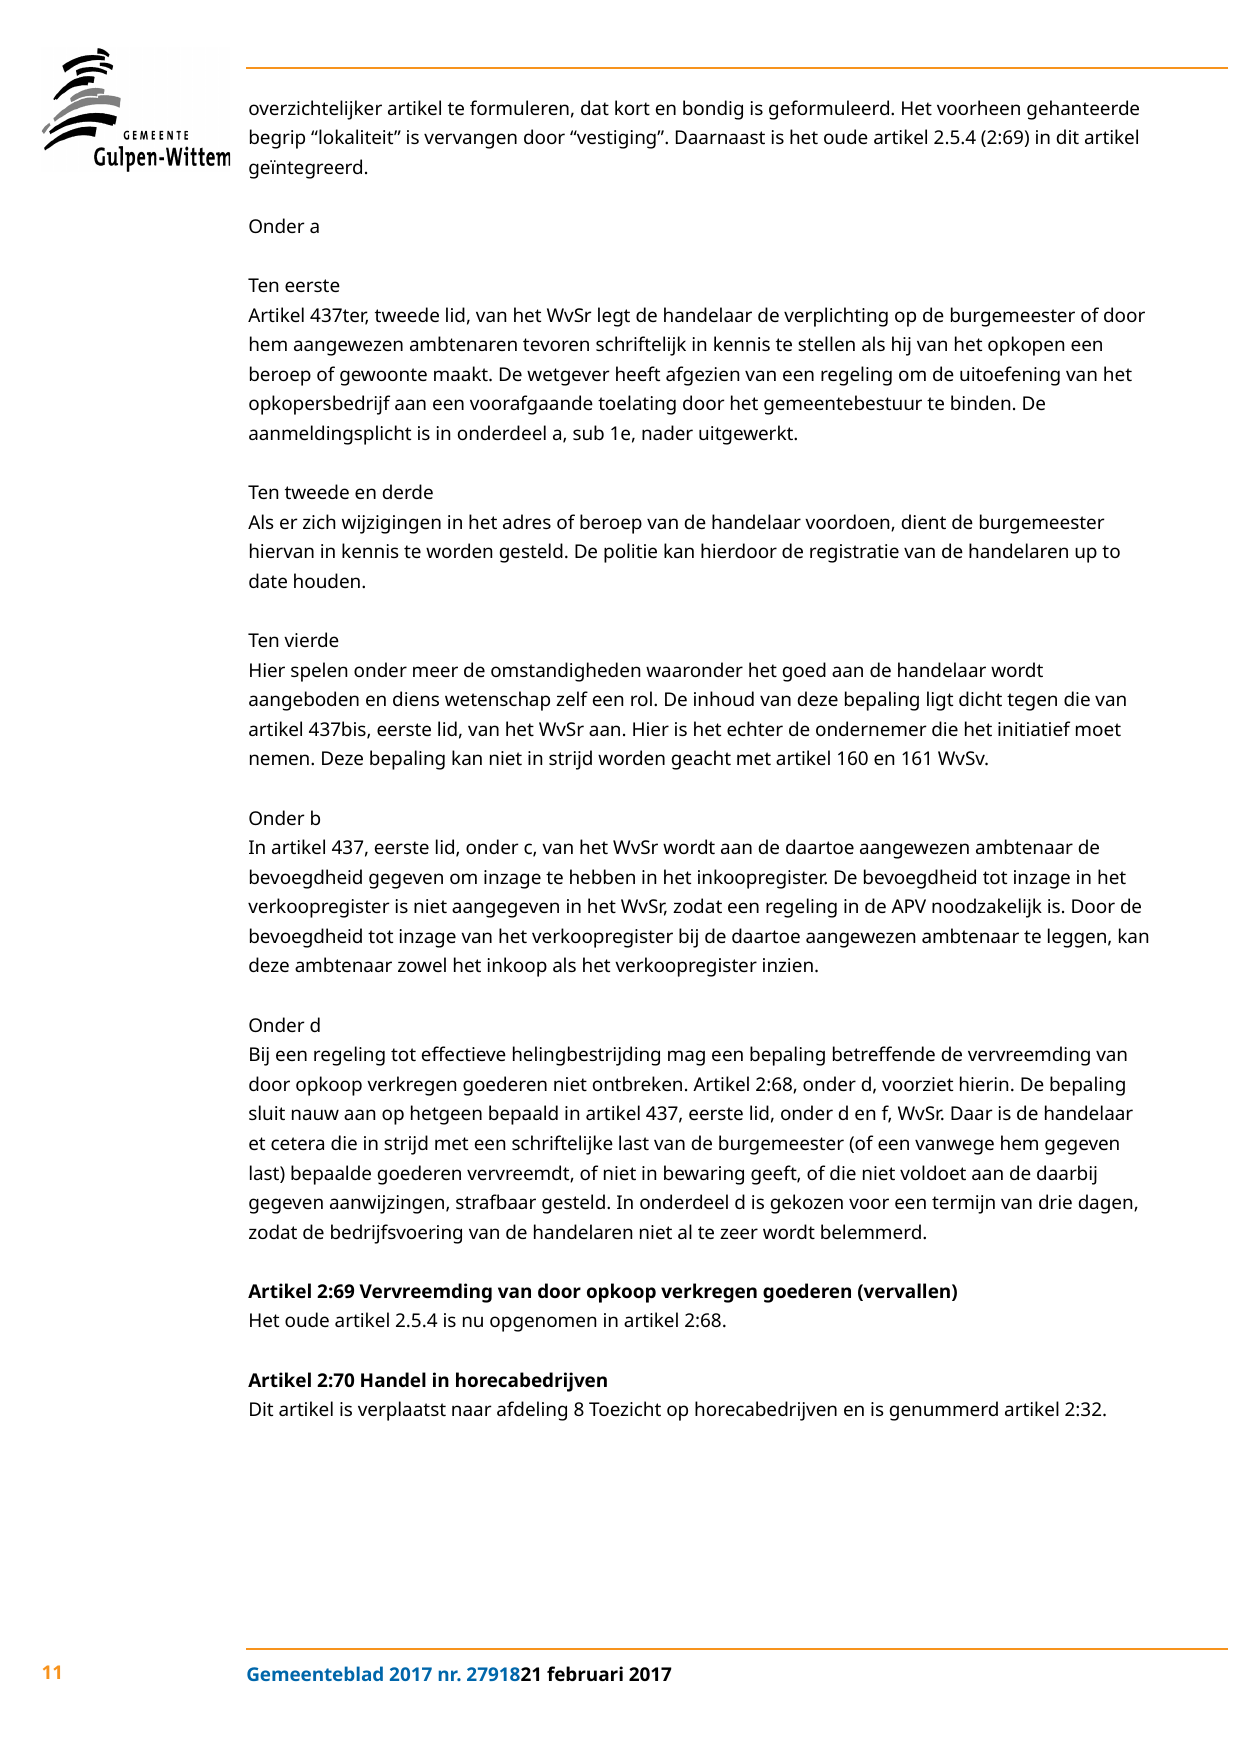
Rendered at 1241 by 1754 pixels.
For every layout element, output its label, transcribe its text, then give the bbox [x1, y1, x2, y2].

text Ten eerste [248, 272, 1152, 298]
text Het oude artikel 2.5.4 is nu opgenomen in artikel 2:68. [248, 1308, 1152, 1333]
text Ten vierde [248, 627, 1152, 653]
text Hier spelen onder meer de omstandigheden waaronder het goed aan de handelaar wordt aangeboden en diens wetenschap zelf een rol. De inhoud van deze bepaling ligt dicht tegen die van artikel 437bis, eerste lid, van het WvSr aan. Hier is het echter de ondernemer die het initiatief moet nemen. Deze bepaling kan niet in strijd worden geacht met artikel 160 en 161 WvSv. [248, 657, 1152, 771]
text Artikel 437ter, tweede lid, van het WvSr legt de handelaar de verplichting op de burgemeester of door hem aangewezen ambtenaren tevoren schriftelijk in kennis te stellen als hij van het opkopen een beroep of gewoonte maakt. De wetgever heeft afgezien van een regeling om de uitoefening van het opkopersbedrijf aan een voorafgaande toelating door het gemeentebestuur te binden. De aanmeldingsplicht is in onderdeel a, sub 1e, nader uitgewerkt. [248, 302, 1152, 446]
text Artikel 2:69 Vervreemding van door opkoop verkregen goederen (vervallen) [248, 1278, 1152, 1304]
text overzichtelijker artikel te formuleren, dat kort en bondig is geformuleerd. Het voorheen gehanteerde begrip “lokaliteit” is vervangen door “vestiging”. Daarnaast is het oude artikel 2.5.4 (2:69) in dit artikel geïntegreerd. [248, 95, 1152, 180]
text In artikel 437, eerste lid, onder c, van het WvSr wordt aan de daartoe aangewezen ambtenaar de bevoegdheid gegeven om inzage te hebben in het inkoopregister. De bevoegdheid tot inzage in het verkoopregister is niet aangegeven in het WvSr, zodat een regeling in de APV noodzakelijk is. Door de bevoegdheid tot inzage van het verkoopregister bij de daartoe aangewezen ambtenaar te leggen, kan deze ambtenaar zowel het inkoop als het verkoopregister inzien. [248, 834, 1152, 978]
text Onder b [248, 805, 1152, 831]
text Ten tweede en derde [248, 479, 1152, 505]
text Artikel 2:70 Handel in horecabedrijven [248, 1367, 1152, 1393]
picture [41, 47, 231, 172]
text Als er zich wijzigingen in het adres of beroep van de handelaar voordoen, dient de burgemeester hiervan in kennis te worden gesteld. De politie kan hierdoor de registratie van de handelaren up to date houden. [248, 509, 1152, 594]
text Bij een regeling tot effectieve helingbestrijding mag een bepaling betreffende de vervreemding van door opkoop verkregen goederen niet ontbreken. Artikel 2:68, onder d, voorziet hierin. De bepaling sluit nauw aan op hetgeen bepaald in artikel 437, eerste lid, onder d en f, WvSr. Daar is de handelaar et cetera die in strijd met een schriftelijke last van de burgemeester (of een vanwege hem gegeven last) bepaalde goederen vervreemdt, of niet in bewaring geeft, of die niet voldoet aan de daarbij gegeven aanwijzingen, strafbaar gesteld. In onderdeel d is gekozen voor een termijn van drie dagen, zodat de bedrijfsvoering van de handelaren niet al te zeer wordt belemmerd. [248, 1041, 1152, 1245]
text Onder a [248, 213, 1152, 239]
text Onder d [248, 1012, 1152, 1038]
text Dit artikel is verplaatst naar afdeling 8 Toezicht op horecabedrijven en is genummerd artikel 2:32. [248, 1396, 1152, 1422]
